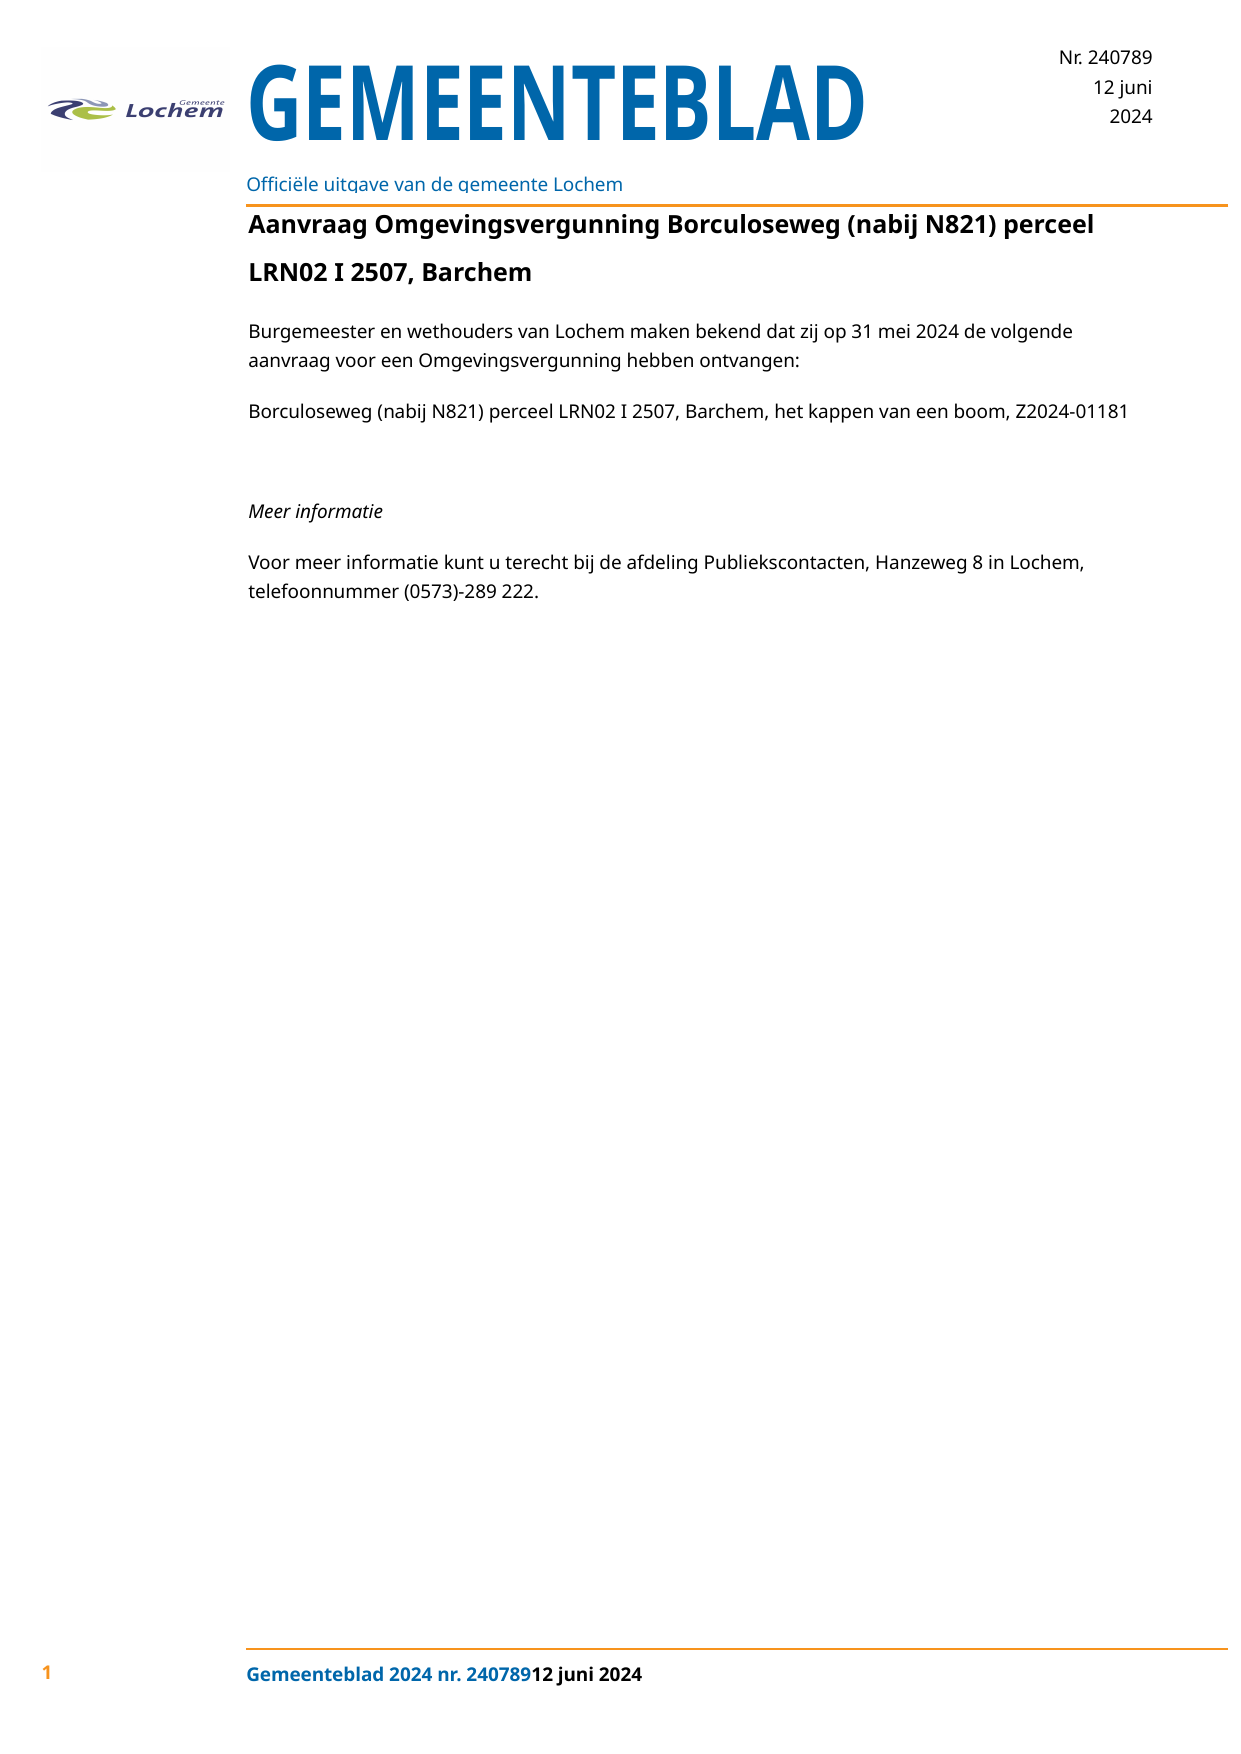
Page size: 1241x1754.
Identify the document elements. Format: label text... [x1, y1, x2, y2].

picture [41, 47, 231, 172]
text Burgemeester en wethouders van Lochem maken bekend dat zij op 31 mei 2024 de volgende aanvraag voor een Omgevingsvergunning hebben ontvangen: [248, 318, 1152, 373]
text Meer informatie [248, 499, 1152, 524]
text Voor meer informatie kunt u terecht bij de afdeling Publiekscontacten, Hanzeweg 8 in Lochem, telefoonnummer (0573)-289 222. [248, 549, 1152, 604]
text Borculoseweg (nabij N821) perceel LRN02 I 2507, Barchem, het kappen van een boom, Z2024-01181 [248, 398, 1152, 424]
text Aanvraag Omgevingsvergunning Borculoseweg (nabij N821) perceel LRN02 I 2507, Barchem [248, 207, 1152, 288]
